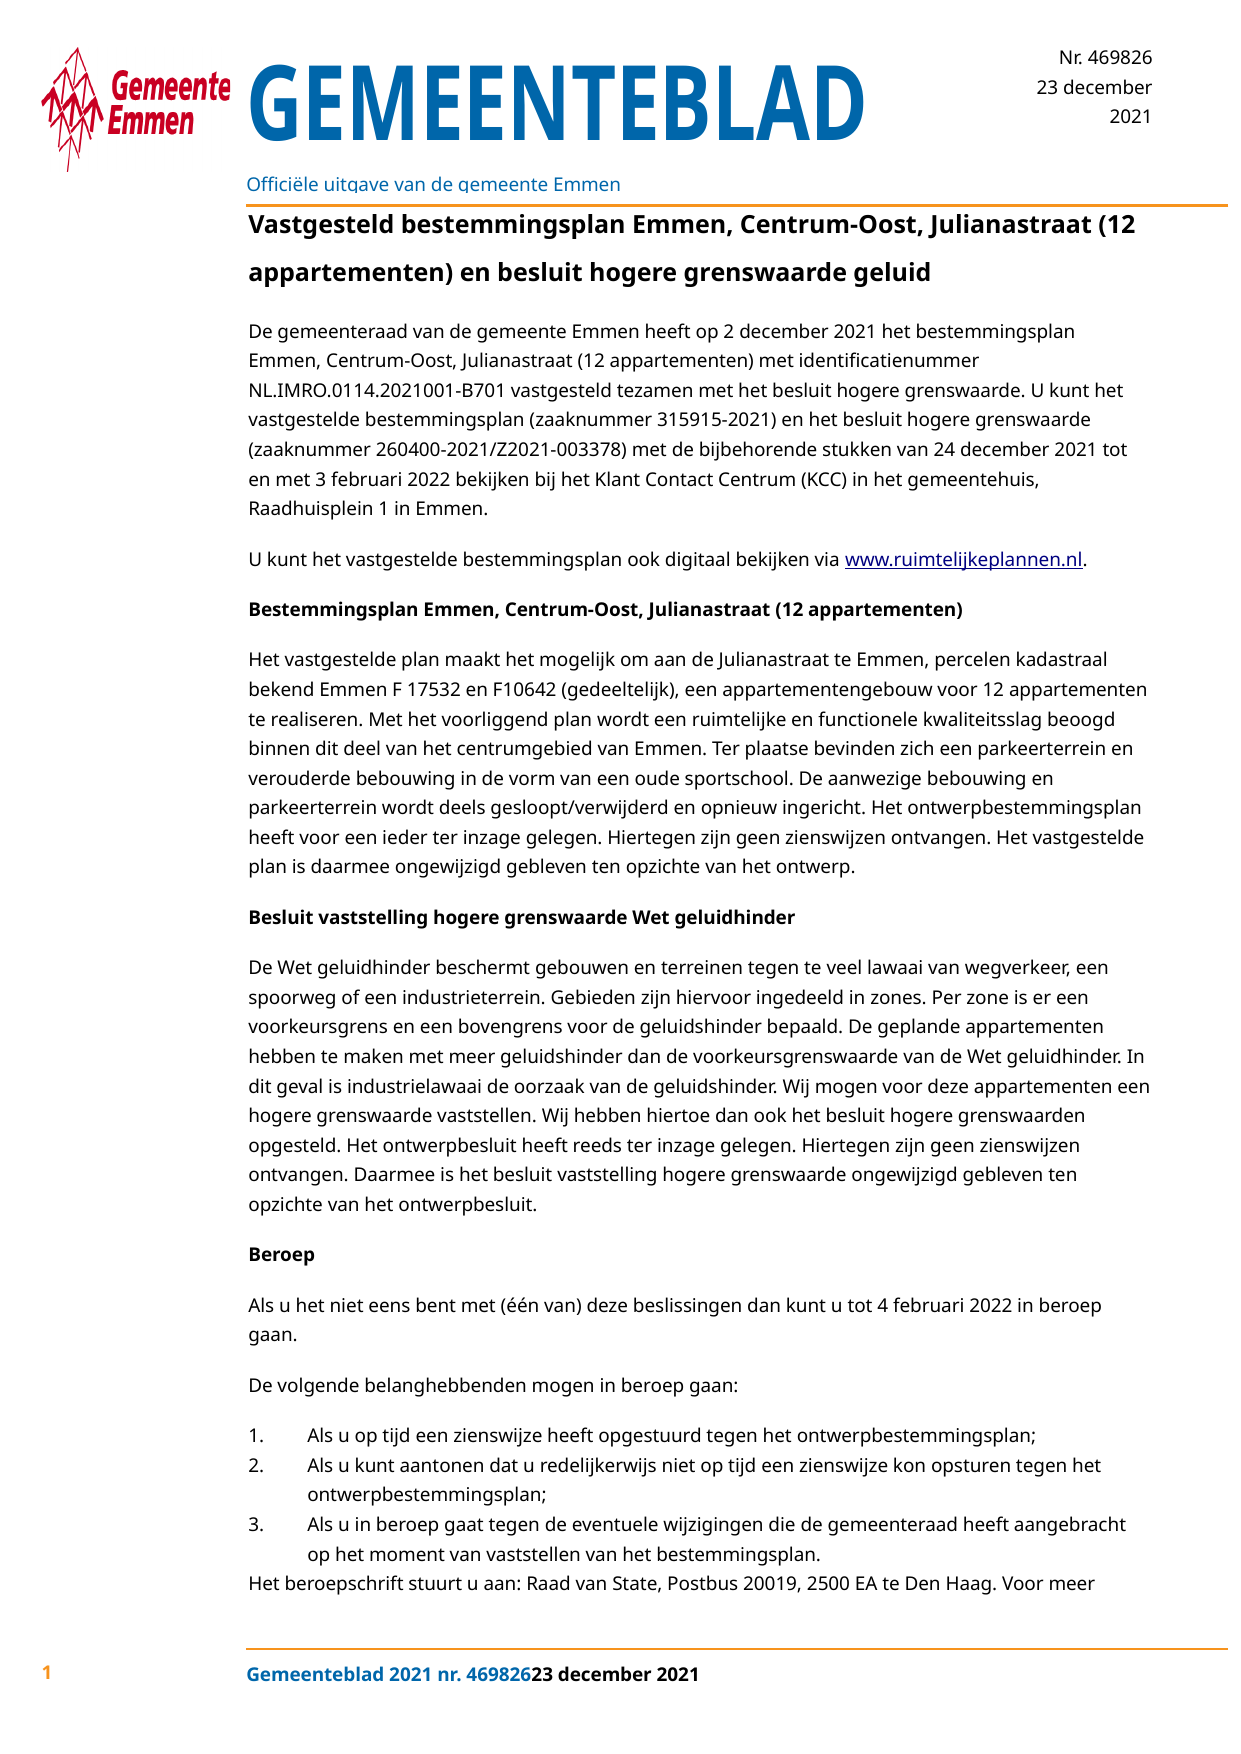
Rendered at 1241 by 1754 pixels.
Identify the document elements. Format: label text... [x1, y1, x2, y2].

list Als u kunt aantonen dat u redelijkerwijs niet op tijd een zienswijze kon opsturen tegen het ontwerpbestemmingsplan; [248, 1452, 1152, 1507]
text Als u het niet eens bent met (één van) deze beslissingen dan kunt u tot 4 februari 2022 in beroep gaan. [248, 1292, 1152, 1347]
text Het beroepschrift stuurt u aan: Raad van State, Postbus 20019, 2500 EA te Den Haag. Voor meer [248, 1570, 1152, 1596]
text U kunt het vastgestelde bestemmingsplan ook digitaal bekijken via www.ruimtelijkeplannen.nl. [248, 546, 1152, 572]
picture [41, 47, 231, 172]
list Als u op tijd een zienswijze heeft opgestuurd tegen het ontwerpbestemmingsplan; [248, 1422, 1152, 1448]
text Bestemmingsplan Emmen, Centrum-Oost, Julianastraat (12 appartementen) [248, 596, 1152, 622]
text Besluit vaststelling hogere grenswaarde Wet geluidhinder [248, 904, 1152, 930]
text De volgende belanghebbenden mogen in beroep gaan: [248, 1372, 1152, 1398]
text Vastgesteld bestemmingsplan Emmen, Centrum-Oost, Julianastraat (12 appartementen) en besluit hogere grenswaarde geluid [248, 207, 1152, 288]
list Als u in beroep gaat tegen de eventuele wijzigingen die de gemeenteraad heeft aangebracht op het moment van vaststellen van het bestemmingsplan. [248, 1511, 1152, 1567]
text Het vastgestelde plan maakt het mogelijk om aan de Julianastraat te Emmen, percelen kadastraal bekend Emmen F 17532 en F10642 (gedeeltelijk), een appartementengebouw voor 12 appartementen te realiseren. Met het voorliggend plan wordt een ruimtelijke en functionele kwaliteitsslag beoogd binnen dit deel van het centrumgebied van Emmen. Ter plaatse bevinden zich een parkeerterrein en verouderde bebouwing in de vorm van een oude sportschool. De aanwezige bebouwing en parkeerterrein wordt deels gesloopt/verwijderd en opnieuw ingericht. Het ontwerpbestemmingsplan heeft voor een ieder ter inzage gelegen. Hiertegen zijn geen zienswijzen ontvangen. Het vastgestelde plan is daarmee ongewijzigd gebleven ten opzichte van het ontwerp. [248, 647, 1152, 879]
text Beroep [248, 1242, 1152, 1267]
text De gemeenteraad van de gemeente Emmen heeft op 2 december 2021 het bestemmingsplan Emmen, Centrum-Oost, Julianastraat (12 appartementen) met identificatienummer NL.IMRO.0114.2021001-B701 vastgesteld tezamen met het besluit hogere grenswaarde. U kunt het vastgestelde bestemmingsplan (zaaknummer 315915-2021) en het besluit hogere grenswaarde (zaaknummer 260400-2021/Z2021-003378) met de bijbehorende stukken van 24 december 2021 tot en met 3 februari 2022 bekijken bij het Klant Contact Centrum (KCC) in het gemeentehuis, Raadhuisplein 1 in Emmen. [248, 318, 1152, 521]
text De Wet geluidhinder beschermt gebouwen en terreinen tegen te veel lawaai van wegverkeer, een spoorweg of een industrieterrein. Gebieden zijn hiervoor ingedeeld in zones. Per zone is er een voorkeursgrens en een bovengrens voor de geluidshinder bepaald. De geplande appartementen hebben te maken met meer geluidshinder dan de voorkeursgrenswaarde van de Wet geluidhinder. In dit geval is industrielawaai de oorzaak van de geluidshinder. Wij mogen voor deze appartementen een hogere grenswaarde vaststellen. Wij hebben hiertoe dan ook het besluit hogere grenswaarden opgesteld. Het ontwerpbesluit heeft reeds ter inzage gelegen. Hiertegen zijn geen zienswijzen ontvangen. Daarmee is het besluit vaststelling hogere grenswaarde ongewijzigd gebleven ten opzichte van het ontwerpbesluit. [248, 954, 1152, 1217]
